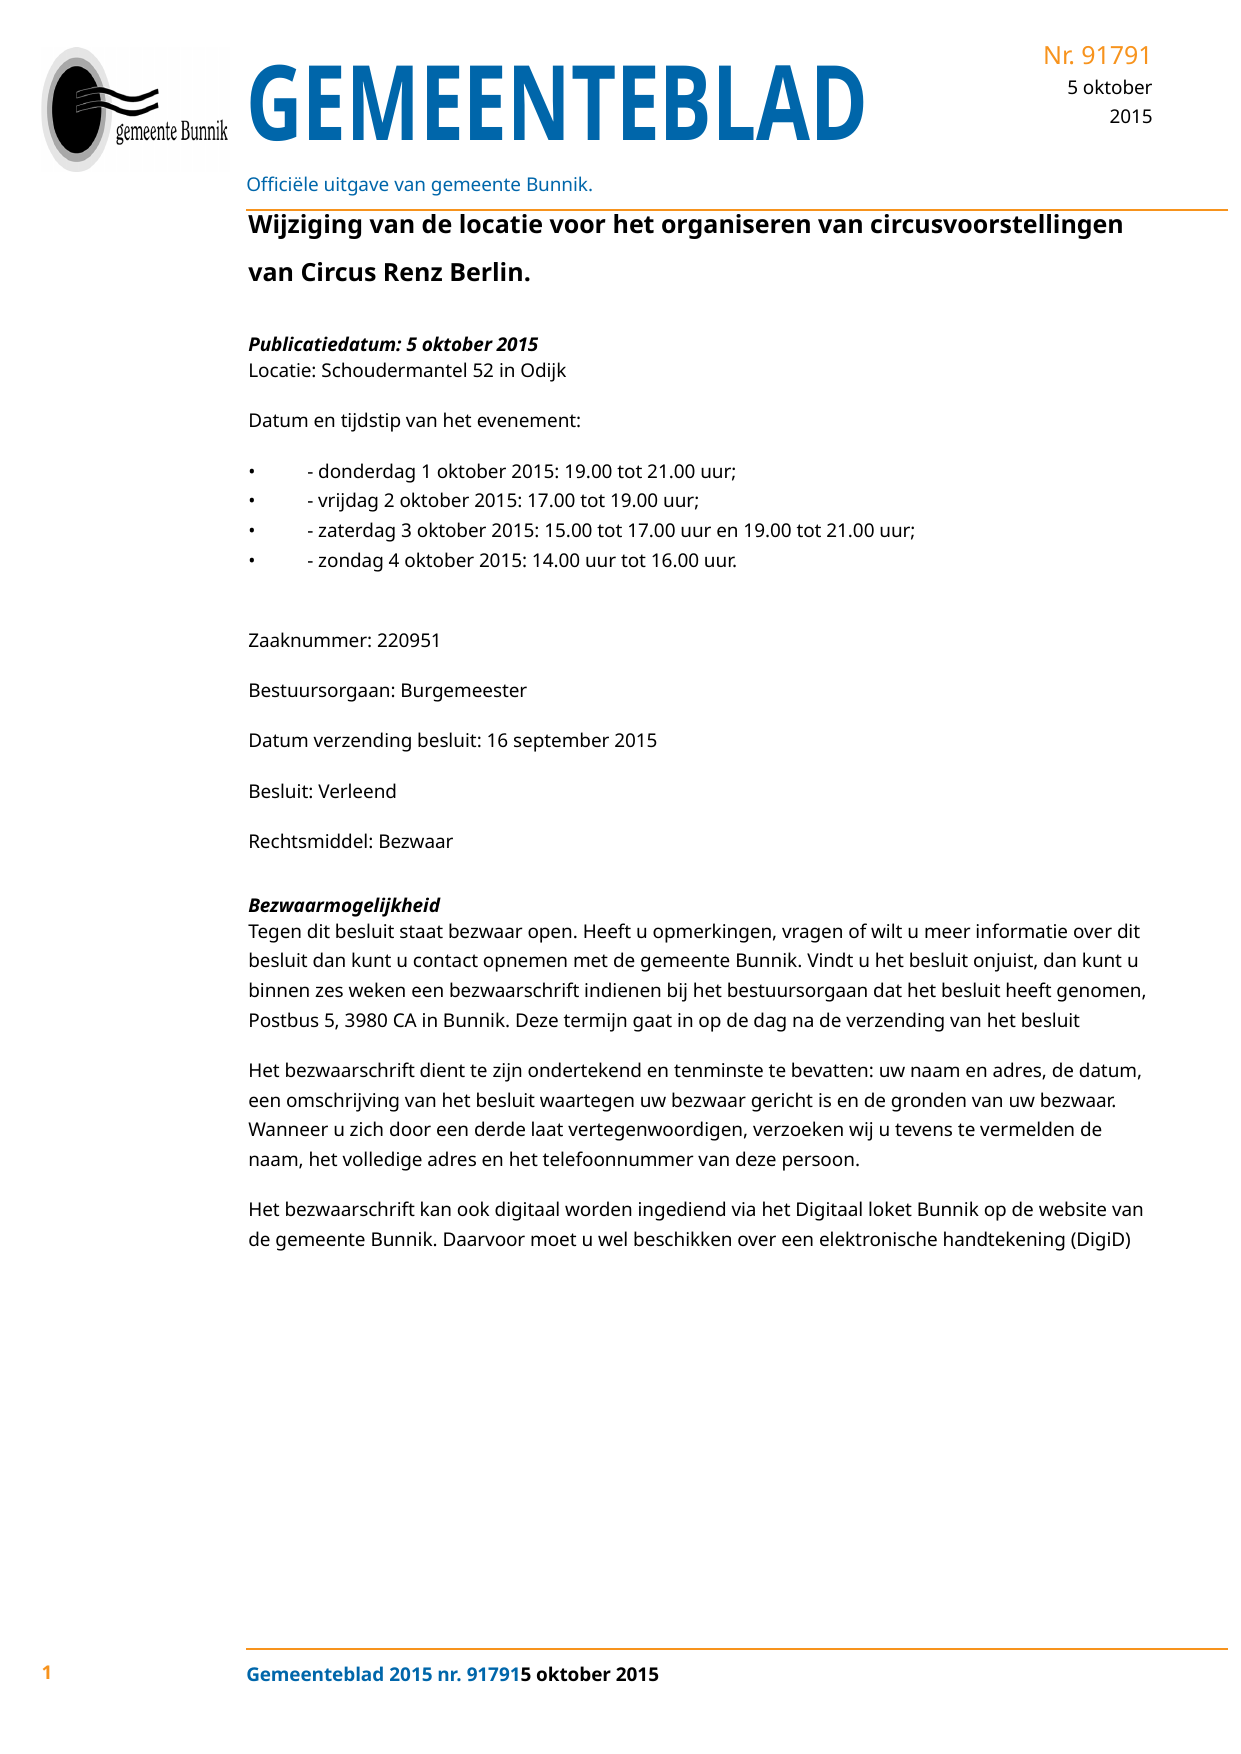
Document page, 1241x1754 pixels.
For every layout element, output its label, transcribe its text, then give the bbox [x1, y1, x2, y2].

text Het bezwaarschrift kan ook digitaal worden ingediend via het Digitaal loket Bunnik op de website van de gemeente Bunnik. Daarvoor moet u wel beschikken over een elektronische handtekening (DigiD) [248, 1196, 1152, 1252]
text Tegen dit besluit staat bezwaar open. Heeft u opmerkingen, vragen of wilt u meer informatie over dit besluit dan kunt u contact opnemen met de gemeente Bunnik. Vindt u het besluit onjuist, dan kunt u binnen zes weken een bezwaarschrift indienen bij het bestuursorgaan dat het besluit heeft genomen, Postbus 5, 3980 CA in Bunnik. Deze termijn gaat in op de dag na de verzending van het besluit [248, 918, 1152, 1033]
text Het bezwaarschrift dient te zijn ondertekend en tenminste te bevatten: uw naam en adres, de datum, een omschrijving van het besluit waartegen uw bezwaar gericht is en de gronden van uw bezwaar. Wanneer u zich door een derde laat vertegenwoordigen, verzoeken wij u tevens te vermelden de naam, het volledige adres en het telefoonnummer van deze persoon. [248, 1057, 1152, 1172]
list - vrijdag 2 oktober 2015: 17.00 tot 19.00 uur; [248, 488, 1152, 513]
text Bestuursorgaan: Burgemeester [248, 677, 1152, 703]
text Datum en tijdstip van het evenement: [248, 408, 1152, 433]
list - zaterdag 3 oktober 2015: 15.00 tot 17.00 uur en 19.00 tot 21.00 uur; [248, 517, 1152, 543]
text Zaaknummer: 220951 [248, 627, 1152, 652]
text Rechtsmiddel: Bezwaar [248, 828, 1152, 854]
list - zondag 4 oktober 2015: 14.00 uur tot 16.00 uur. [248, 547, 1152, 572]
text Locatie: Schoudermantel 52 in Odijk [248, 357, 1152, 383]
picture [41, 47, 231, 172]
text Wijziging van de locatie voor het organiseren van circusvoorstellingen van Circus Renz Berlin. [248, 211, 1152, 288]
text Datum verzending besluit: 16 september 2015 [248, 728, 1152, 753]
list - donderdag 1 oktober 2015: 19.00 tot 21.00 uur; [248, 458, 1152, 484]
text Bezwaarmogelijkheid [248, 892, 1152, 918]
text Besluit: Verleend [248, 778, 1152, 804]
text Publicatiedatum: 5 oktober 2015 [248, 331, 1152, 357]
